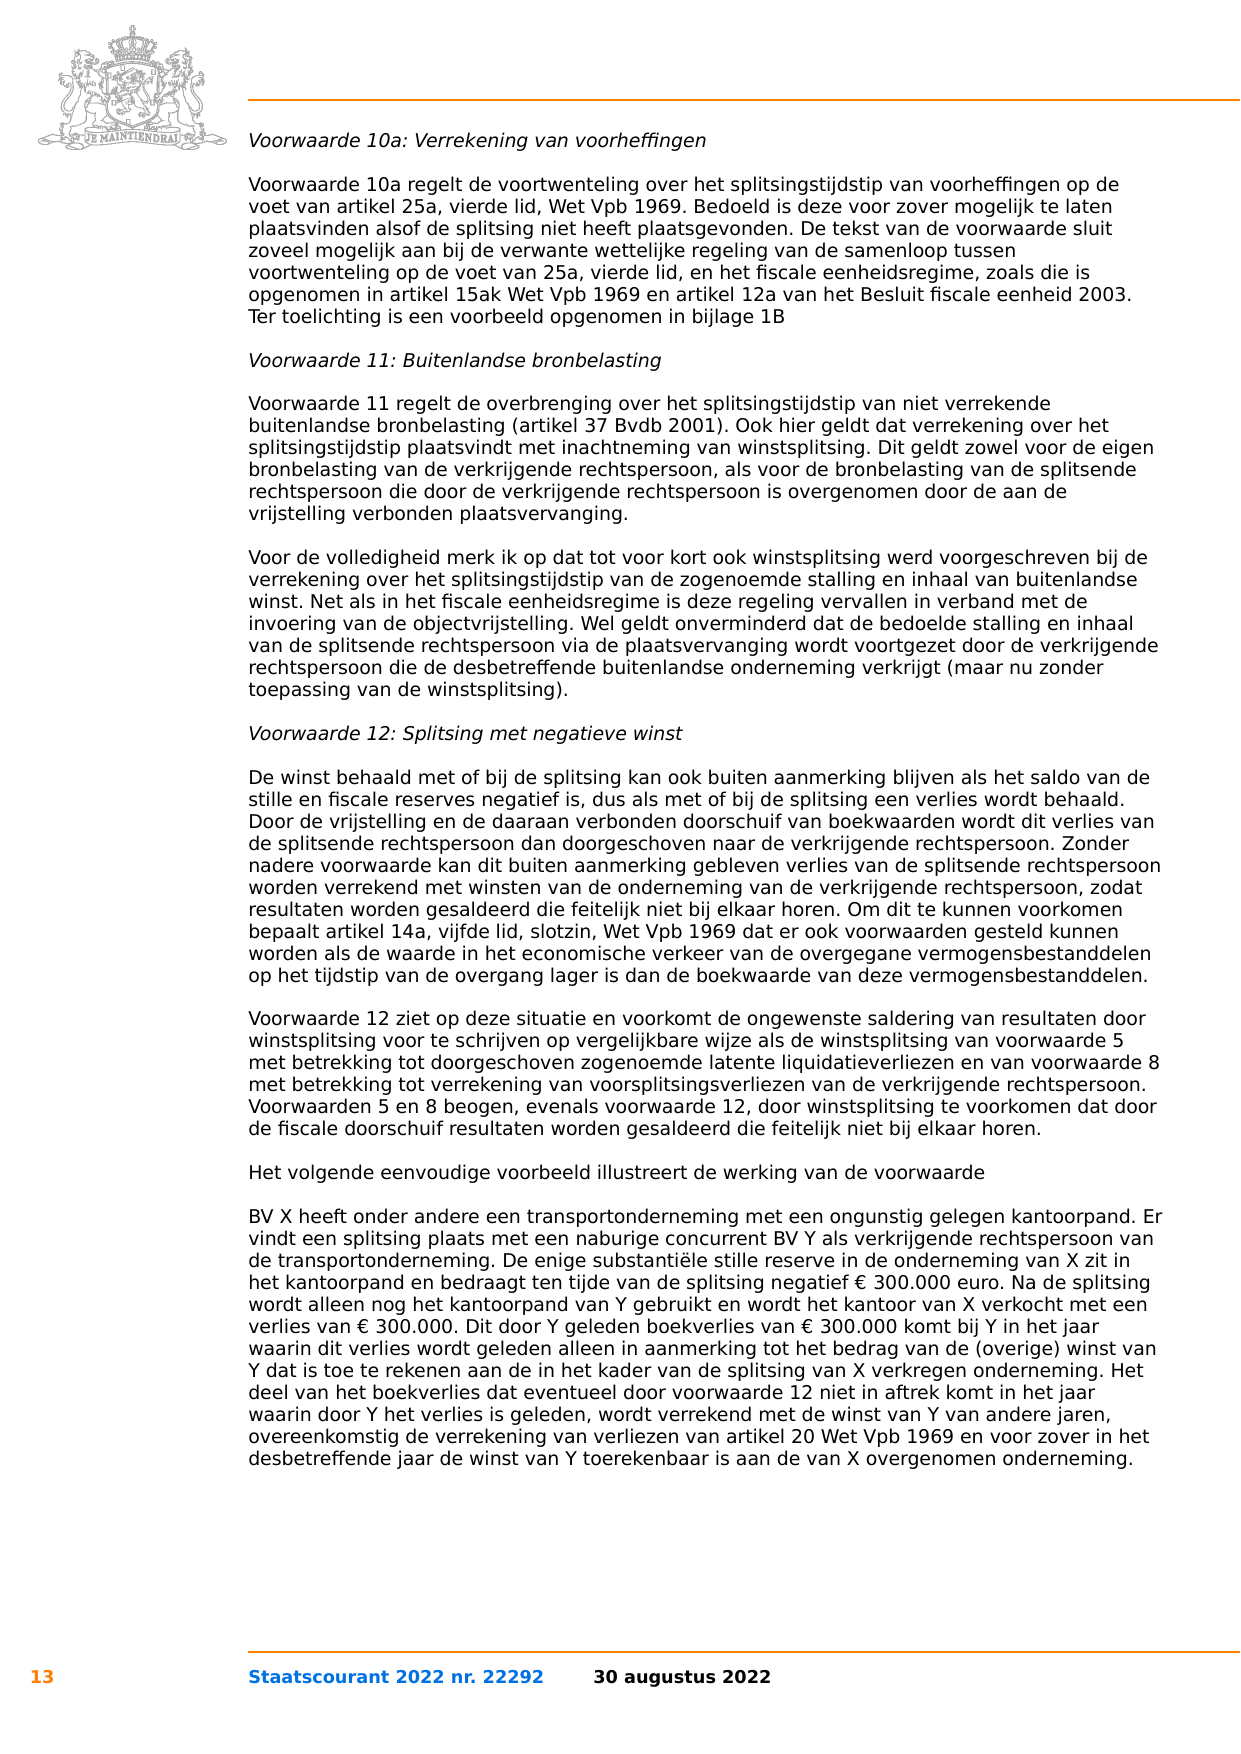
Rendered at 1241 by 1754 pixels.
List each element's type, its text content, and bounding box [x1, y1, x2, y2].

subtitle Voorwaarde 11: Buitenlandse bronbelasting [248, 349, 1163, 371]
text Voorwaarde 11 regelt de overbrenging over het splitsingstijdstip van niet verrekende buitenlandse bronbelasting (artikel 37 Bvdb 2001). Ook hier geldt dat verrekening over het splitsingstijdstip plaatsvindt met inachtneming van winstsplitsing. Dit geldt zowel voor de eigen bronbelasting van de verkrijgende rechtspersoon, als voor de bronbelasting van de splitsende rechtspersoon die door de verkrijgende rechtspersoon is overgenomen door de aan de vrijstelling verbonden plaatsvervanging. [248, 393, 1163, 525]
subtitle Voorwaarde 12: Splitsing met negatieve winst [248, 723, 1163, 745]
text BV X heeft onder andere een transportonderneming met een ongunstig gelegen kantoorpand. Er vindt een splitsing plaats met een naburige concurrent BV Y als verkrijgende rechtspersoon van de transportonderneming. De enige substantiële stille reserve in de onderneming van X zit in het kantoorpand en bedraagt ten tijde van de splitsing negatief € 300.000 euro. Na de splitsing wordt alleen nog het kantoorpand van Y gebruikt en wordt het kantoor van X verkocht met een verlies van € 300.000. Dit door Y geleden boekverlies van € 300.000 komt bij Y in het jaar waarin dit verlies wordt geleden alleen in aanmerking tot het bedrag van de (overige) winst van Y dat is toe te rekenen aan de in het kader van de splitsing van X verkregen onderneming. Het deel van het boekverlies dat eventueel door voorwaarde 12 niet in aftrek komt in het jaar waarin door Y het verlies is geleden, wordt verrekend met de winst van Y van andere jaren, overeenkomstig de verrekening van verliezen van artikel 20 Wet Vpb 1969 en voor zover in het desbetreffende jaar de winst van Y toerekenbaar is aan de van X overgenomen onderneming. [248, 1206, 1163, 1470]
text De winst behaald met of bij de splitsing kan ook buiten aanmerking blijven als het saldo van de stille en fiscale reserves negatief is, dus als met of bij de splitsing een verlies wordt behaald. Door de vrijstelling en de daaraan verbonden doorschuif van boekwaarden wordt dit verlies van de splitsende rechtspersoon dan doorgeschoven naar de verkrijgende rechtspersoon. Zonder nadere voorwaarde kan dit buiten aanmerking gebleven verlies van de splitsende rechtspersoon worden verrekend met winsten van de onderneming van de verkrijgende rechtspersoon, zodat resultaten worden gesaldeerd die feitelijk niet bij elkaar horen. Om dit te kunnen voorkomen bepaalt artikel 14a, vijfde lid, slotzin, Wet Vpb 1969 dat er ook voorwaarden gesteld kunnen worden als de waarde in het economische verkeer van de overgegane vermogensbestanddelen op het tijdstip van de overgang lager is dan de boekwaarde van deze vermogensbestanddelen. [248, 767, 1163, 986]
text Voor de volledigheid merk ik op dat tot voor kort ook winstsplitsing werd voorgeschreven bij de verrekening over het splitsingstijdstip van de zogenoemde stalling en inhaal van buitenlandse winst. Net als in het fiscale eenheidsregime is deze regeling vervallen in verband met de invoering van de objectvrijstelling. Wel geldt onverminderd dat de bedoelde stalling en inhaal van de splitsende rechtspersoon via de plaatsvervanging wordt voortgezet door de verkrijgende rechtspersoon die de desbetreffende buitenlandse onderneming verkrijgt (maar nu zonder toepassing van de winstsplitsing). [248, 547, 1163, 701]
text Voorwaarde 12 ziet op deze situatie en voorkomt de ongewenste saldering van resultaten door winstsplitsing voor te schrijven op vergelijkbare wijze als de winstsplitsing van voorwaarde 5 met betrekking tot doorgeschoven zogenoemde latente liquidatieverliezen en van voorwaarde 8 met betrekking tot verrekening van voorsplitsingsverliezen van de verkrijgende rechtspersoon. Voorwaarden 5 en 8 beogen, evenals voorwaarde 12, door winstsplitsing te voorkomen dat door de fiscale doorschuif resultaten worden gesaldeerd die feitelijk niet bij elkaar horen. [248, 1008, 1163, 1140]
subtitle Voorwaarde 10a: Verrekening van voorheffingen [248, 130, 1163, 152]
picture [38, 25, 227, 150]
subtitle Het volgende eenvoudige voorbeeld illustreert de werking van de voorwaarde [248, 1162, 1163, 1184]
text Voorwaarde 10a regelt de voortwenteling over het splitsingstijdstip van voorheffingen op de voet van artikel 25a, vierde lid, Wet Vpb 1969. Bedoeld is deze voor zover mogelijk te laten plaatsvinden alsof de splitsing niet heeft plaatsgevonden. De tekst van de voorwaarde sluit zoveel mogelijk aan bij de verwante wettelijke regeling van de samenloop tussen voortwenteling op de voet van 25a, vierde lid, en het fiscale eenheidsregime, zoals die is opgenomen in artikel 15ak Wet Vpb 1969 en artikel 12a van het Besluit fiscale eenheid 2003. Ter toelichting is een voorbeeld opgenomen in bijlage 1B [248, 174, 1163, 328]
